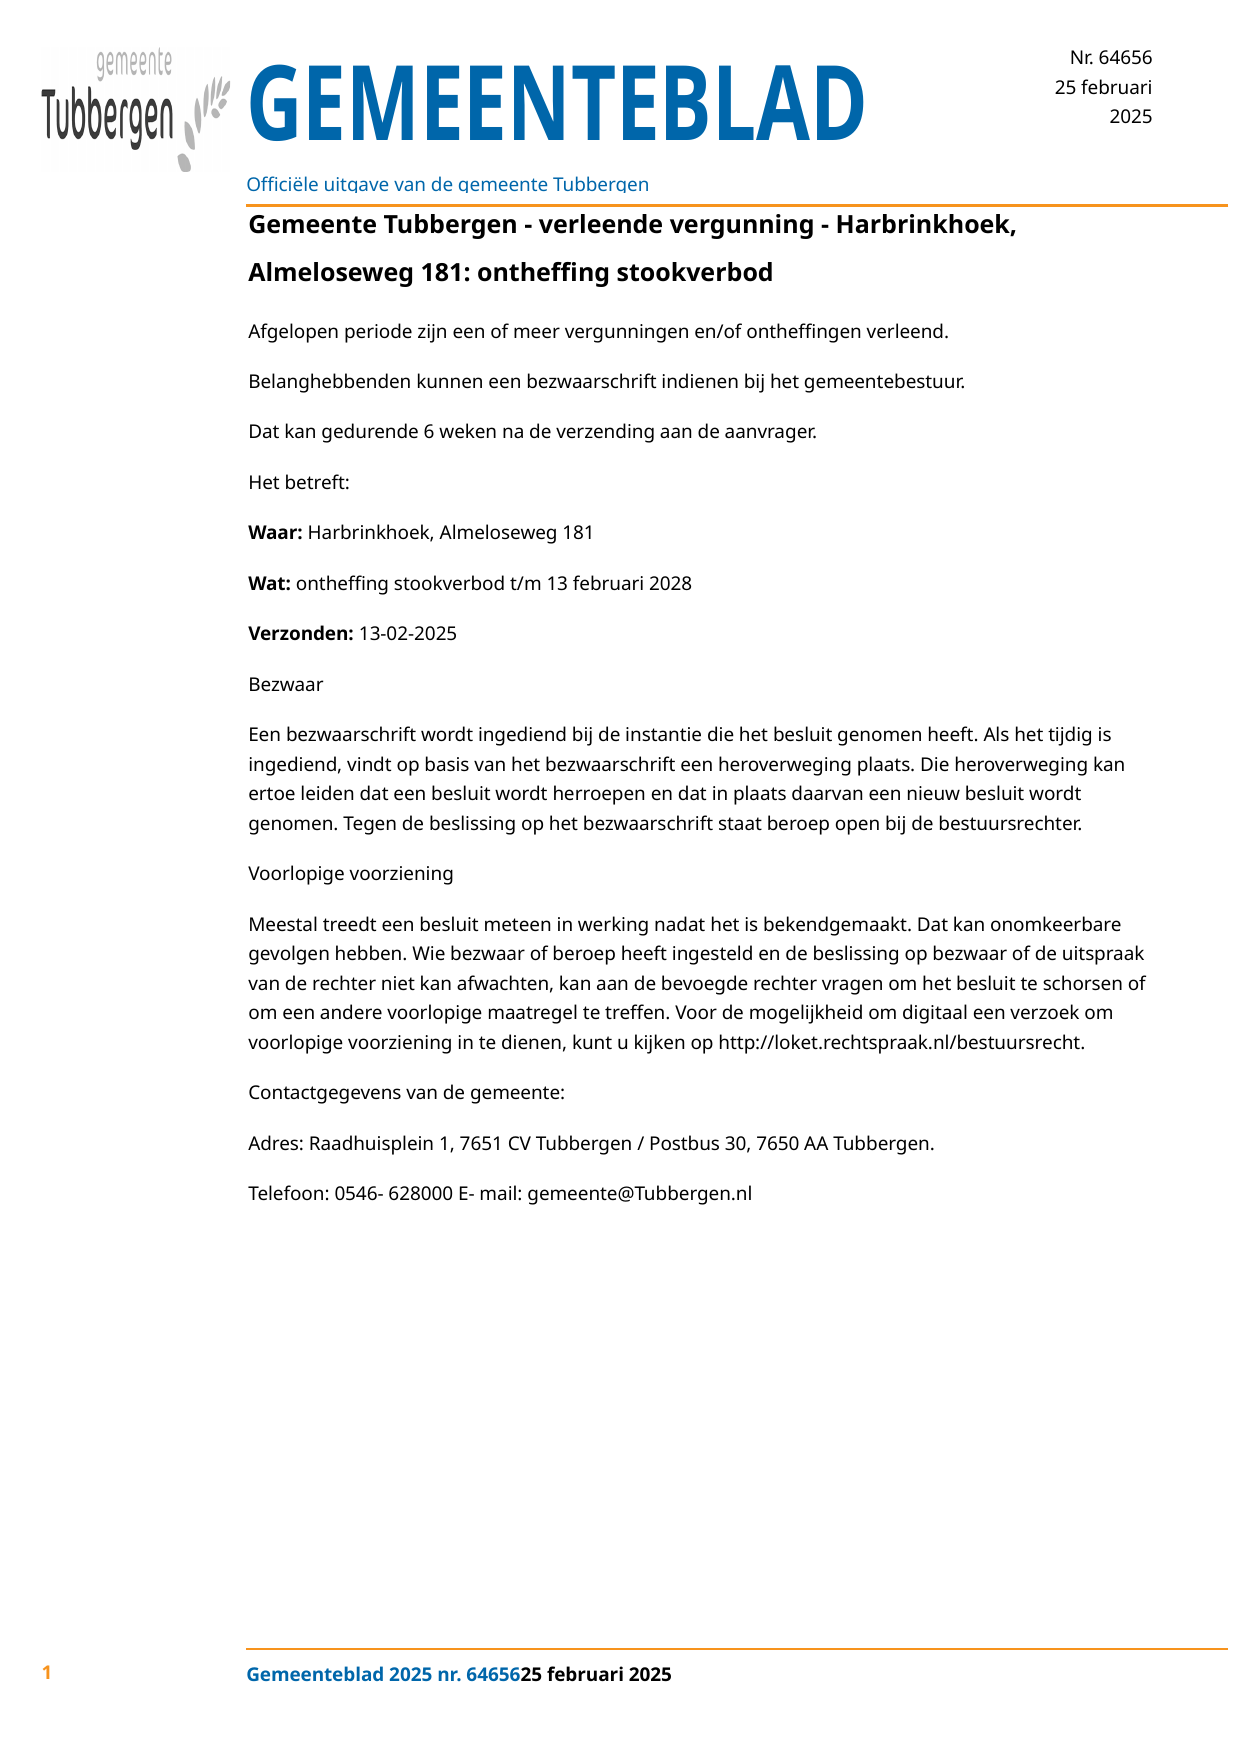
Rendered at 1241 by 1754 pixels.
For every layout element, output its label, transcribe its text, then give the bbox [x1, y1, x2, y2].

text Contactgegevens van de gemeente: [248, 1079, 1152, 1105]
text Bezwaar [248, 671, 1152, 697]
text Dat kan gedurende 6 weken na de verzending aan de aanvrager. [248, 419, 1152, 444]
text Wat: ontheffing stookverbod t/m 13 februari 2028 [248, 570, 1152, 596]
text Meestal treedt een besluit meteen in werking nadat het is bekendgemaakt. Dat kan onomkeerbare gevolgen hebben. Wie bezwaar of beroep heeft ingesteld en de beslissing op bezwaar of de uitspraak van de rechter niet kan afwachten, kan aan de bevoegde rechter vragen om het besluit te schorsen of om een andere voorlopige maatregel te treffen. Voor de mogelijkheid om digitaal een verzoek om voorlopige voorziening in te dienen, kunt u kijken op http://loket.rechtspraak.nl/bestuursrecht. [248, 911, 1152, 1055]
text Afgelopen periode zijn een of meer vergunningen en/of ontheffingen verleend. [248, 318, 1152, 344]
text Adres: Raadhuisplein 1, 7651 CV Tubbergen / Postbus 30, 7650 AA Tubbergen. [248, 1130, 1152, 1156]
text Het betreft: [248, 469, 1152, 495]
text Verzonden: 13-02-2025 [248, 620, 1152, 646]
text Belanghebbenden kunnen een bezwaarschrift indienen bij het gemeentebestuur. [248, 368, 1152, 394]
text Telefoon: 0546- 628000 E- mail: gemeente@Tubbergen.nl [248, 1180, 1152, 1206]
picture [41, 47, 231, 172]
text Gemeente Tubbergen - verleende vergunning - Harbrinkhoek, Almeloseweg 181: ontheffing stookverbod [248, 207, 1152, 288]
text Een bezwaarschrift wordt ingediend bij de instantie die het besluit genomen heeft. Als het tijdig is ingediend, vindt op basis van het bezwaarschrift een heroverweging plaats. Die heroverweging kan ertoe leiden dat een besluit wordt herroepen en dat in plaats daarvan een nieuw besluit wordt genomen. Tegen de beslissing op het bezwaarschrift staat beroep open bij de bestuursrechter. [248, 721, 1152, 836]
text Waar: Harbrinkhoek, Almeloseweg 181 [248, 519, 1152, 545]
text Voorlopige voorziening [248, 860, 1152, 886]
